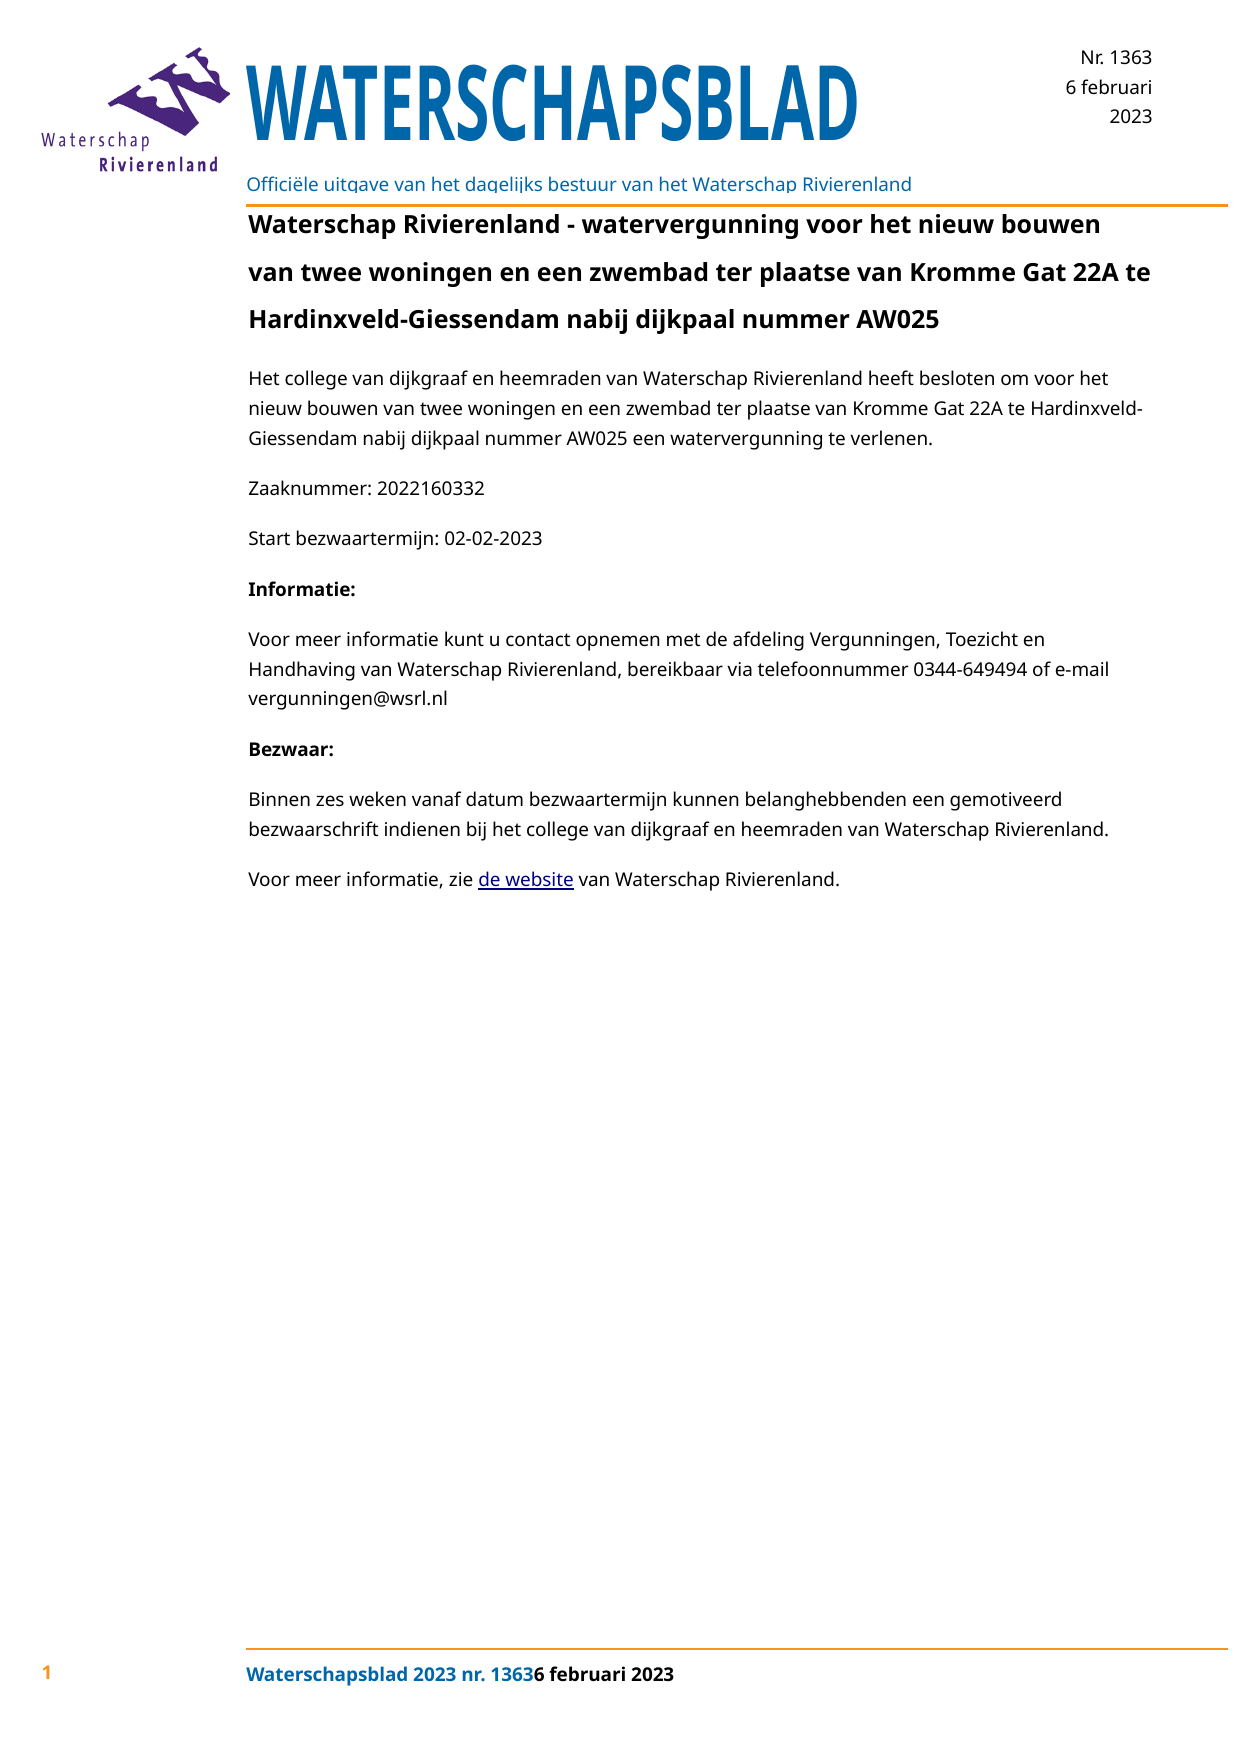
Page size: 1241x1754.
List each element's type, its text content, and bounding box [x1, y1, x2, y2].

text Het college van dijkgraaf en heemraden van Waterschap Rivierenland heeft besloten om voor het nieuw bouwen van twee woningen en een zwembad ter plaatse van Kromme Gat 22A te Hardinxveld-Giessendam nabij dijkpaal nummer AW025 een watervergunning te verlenen. [248, 366, 1152, 450]
text Bezwaar: [248, 736, 1152, 762]
picture [41, 47, 231, 172]
text Start bezwaartermijn: 02-02-2023 [248, 526, 1152, 551]
text Waterschap Rivierenland - watervergunning voor het nieuw bouwen van twee woningen en een zwembad ter plaatse van Kromme Gat 22A te Hardinxveld-Giessendam nabij dijkpaal nummer AW025 [248, 207, 1152, 336]
text Voor meer informatie kunt u contact opnemen met de afdeling Vergunningen, Toezicht en Handhaving van Waterschap Rivierenland, bereikbaar via telefoonnummer 0344-649494 of e-mail vergunningen@wsrl.nl [248, 626, 1152, 711]
text Voor meer informatie, zie de website van Waterschap Rivierenland. [248, 866, 1152, 892]
text Zaaknummer: 2022160332 [248, 475, 1152, 501]
text Binnen zes weken vanaf datum bezwaartermijn kunnen belanghebbenden een gemotiveerd bezwaarschrift indienen bij het college van dijkgraaf en heemraden van Waterschap Rivierenland. [248, 786, 1152, 842]
text Informatie: [248, 576, 1152, 602]
